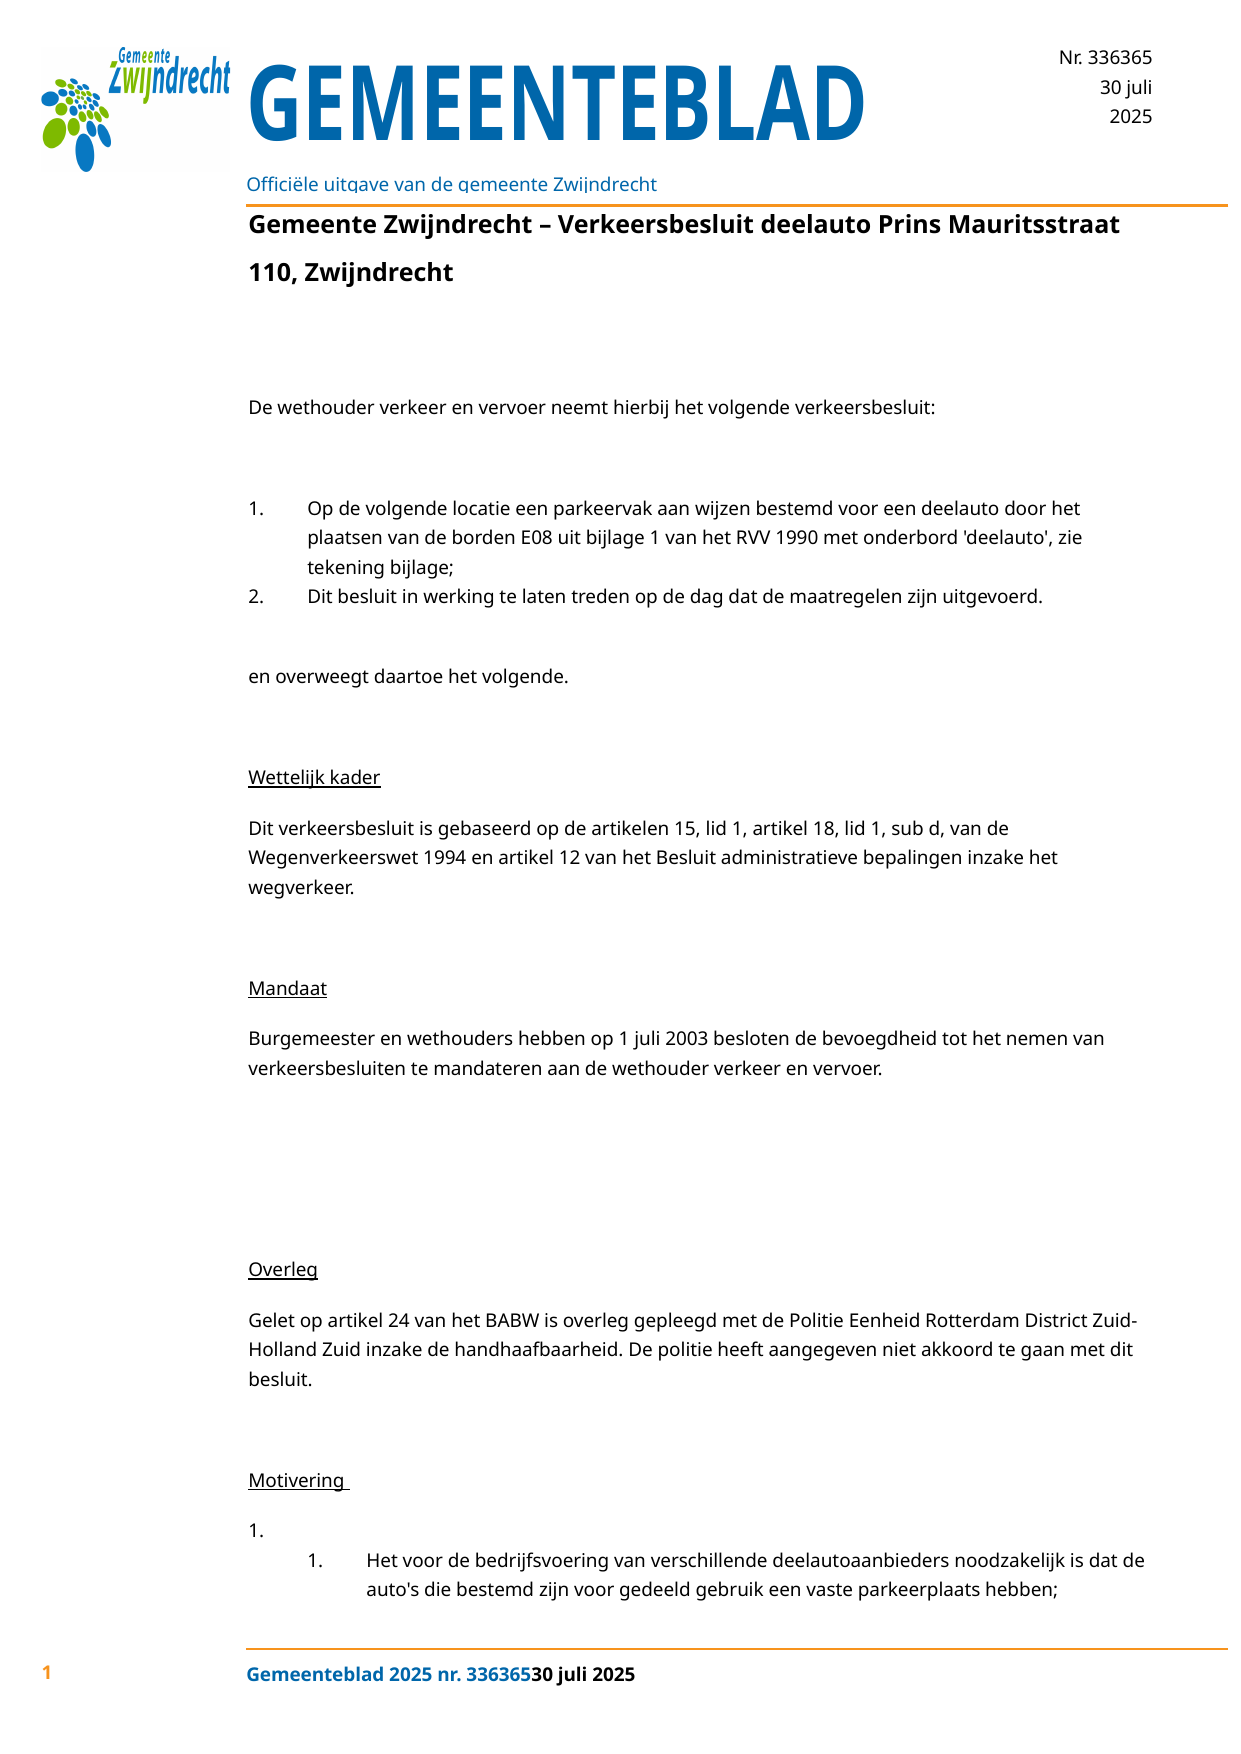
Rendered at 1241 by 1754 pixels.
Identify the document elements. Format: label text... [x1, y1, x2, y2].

text Dit verkeersbesluit is gebaseerd op de artikelen 15, lid 1, artikel 18, lid 1, sub d, van de Wegenverkeerswet 1994 en artikel 12 van het Besluit administratieve bepalingen inzake het wegverkeer. [248, 815, 1152, 900]
list Op de volgende locatie een parkeervak aan wijzen bestemd voor een deelauto door het plaatsen van de borden E08 uit bijlage 1 van het RVV 1990 met onderbord 'deelauto', zie tekening bijlage; [248, 495, 1152, 580]
list Dit besluit in werking te laten treden op de dag dat de maatregelen zijn uitgevoerd. [248, 584, 1152, 609]
text Gelet op artikel 24 van het BABW is overleg gepleegd met de Politie Eenheid Rotterdam District Zuid-Holland Zuid inzake de handhaafbaarheid. De politie heeft aangegeven niet akkoord te gaan met dit besluit. [248, 1307, 1152, 1392]
list Het voor de bedrijfsvoering van verschillende deelautoaanbieders noodzakelijk is dat de auto's die bestemd zijn voor gedeeld gebruik een vaste parkeerplaats hebben; [307, 1547, 1152, 1602]
text Mandaat [248, 975, 1152, 1001]
text De wethouder verkeer en vervoer neemt hierbij het volgende verkeersbesluit: [248, 394, 1152, 420]
text Burgemeester en wethouders hebben op 1 juli 2003 besloten de bevoegdheid tot het nemen van verkeersbesluiten te mandateren aan de wethouder verkeer en vervoer. [248, 1025, 1152, 1081]
text Gemeente Zwijndrecht – Verkeersbesluit deelauto Prins Mauritsstraat 110, Zwijndrecht [248, 207, 1152, 288]
text Motivering [248, 1467, 1152, 1493]
text en overweegt daartoe het volgende. [248, 664, 1152, 689]
text Overleg [248, 1257, 1152, 1282]
picture [41, 47, 231, 172]
text Wettelijk kader [248, 764, 1152, 790]
